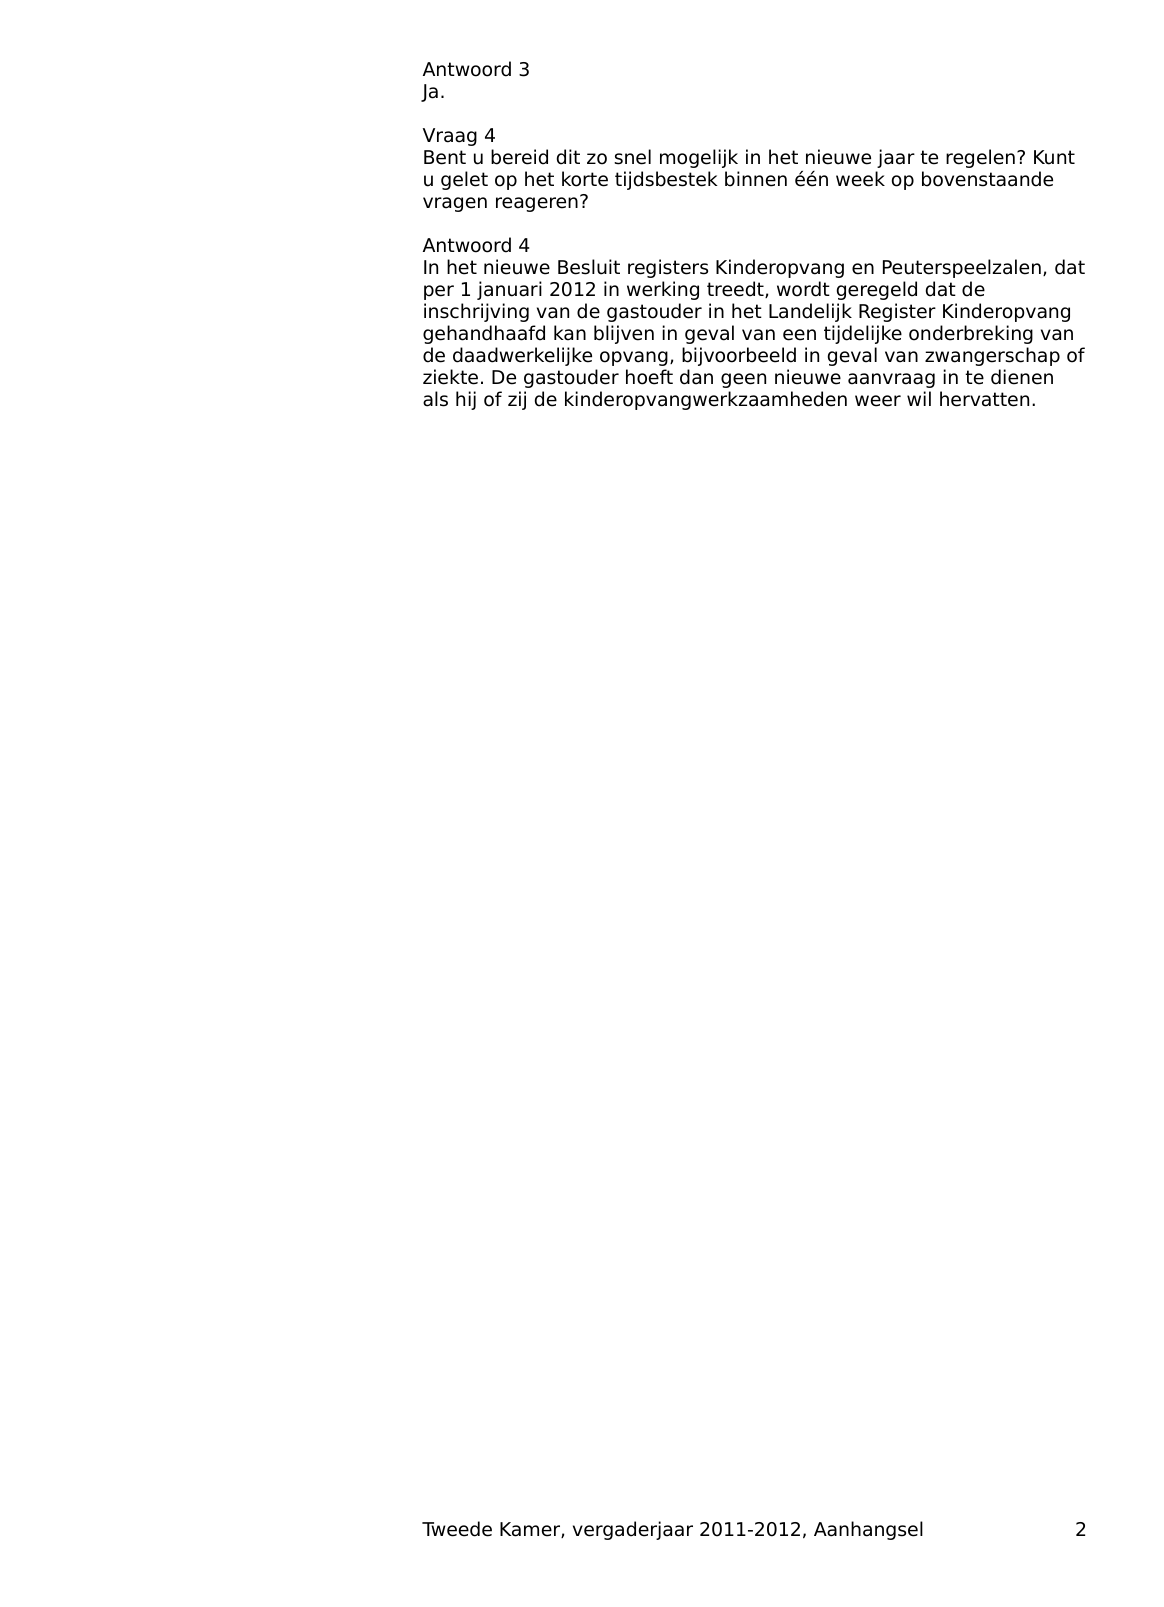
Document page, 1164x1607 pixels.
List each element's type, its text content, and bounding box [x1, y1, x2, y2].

text Antwoord 4 [422, 235, 1087, 257]
text In het nieuwe Besluit registers Kinderopvang en Peuterspeelzalen, dat per 1 januari 2012 in werking treedt, wordt geregeld dat de inschrijving van de gastouder in het Landelijk Register Kinderopvang gehandhaafd kan blijven in geval van een tijdelijke onderbreking van de daadwerkelijke opvang, bijvoorbeeld in geval van zwangerschap of ziekte. De gastouder hoeft dan geen nieuwe aanvraag in te dienen als hij of zij de kinderopvangwerkzaamheden weer wil hervatten. [422, 257, 1087, 411]
text Antwoord 3 [422, 59, 1087, 81]
text Bent u bereid dit zo snel mogelijk in het nieuwe jaar te regelen? Kunt u gelet op het korte tijdsbestek binnen één week op bovenstaande vragen reageren? [422, 147, 1087, 213]
text Ja. [422, 81, 1087, 103]
text Vraag 4 [422, 125, 1087, 147]
